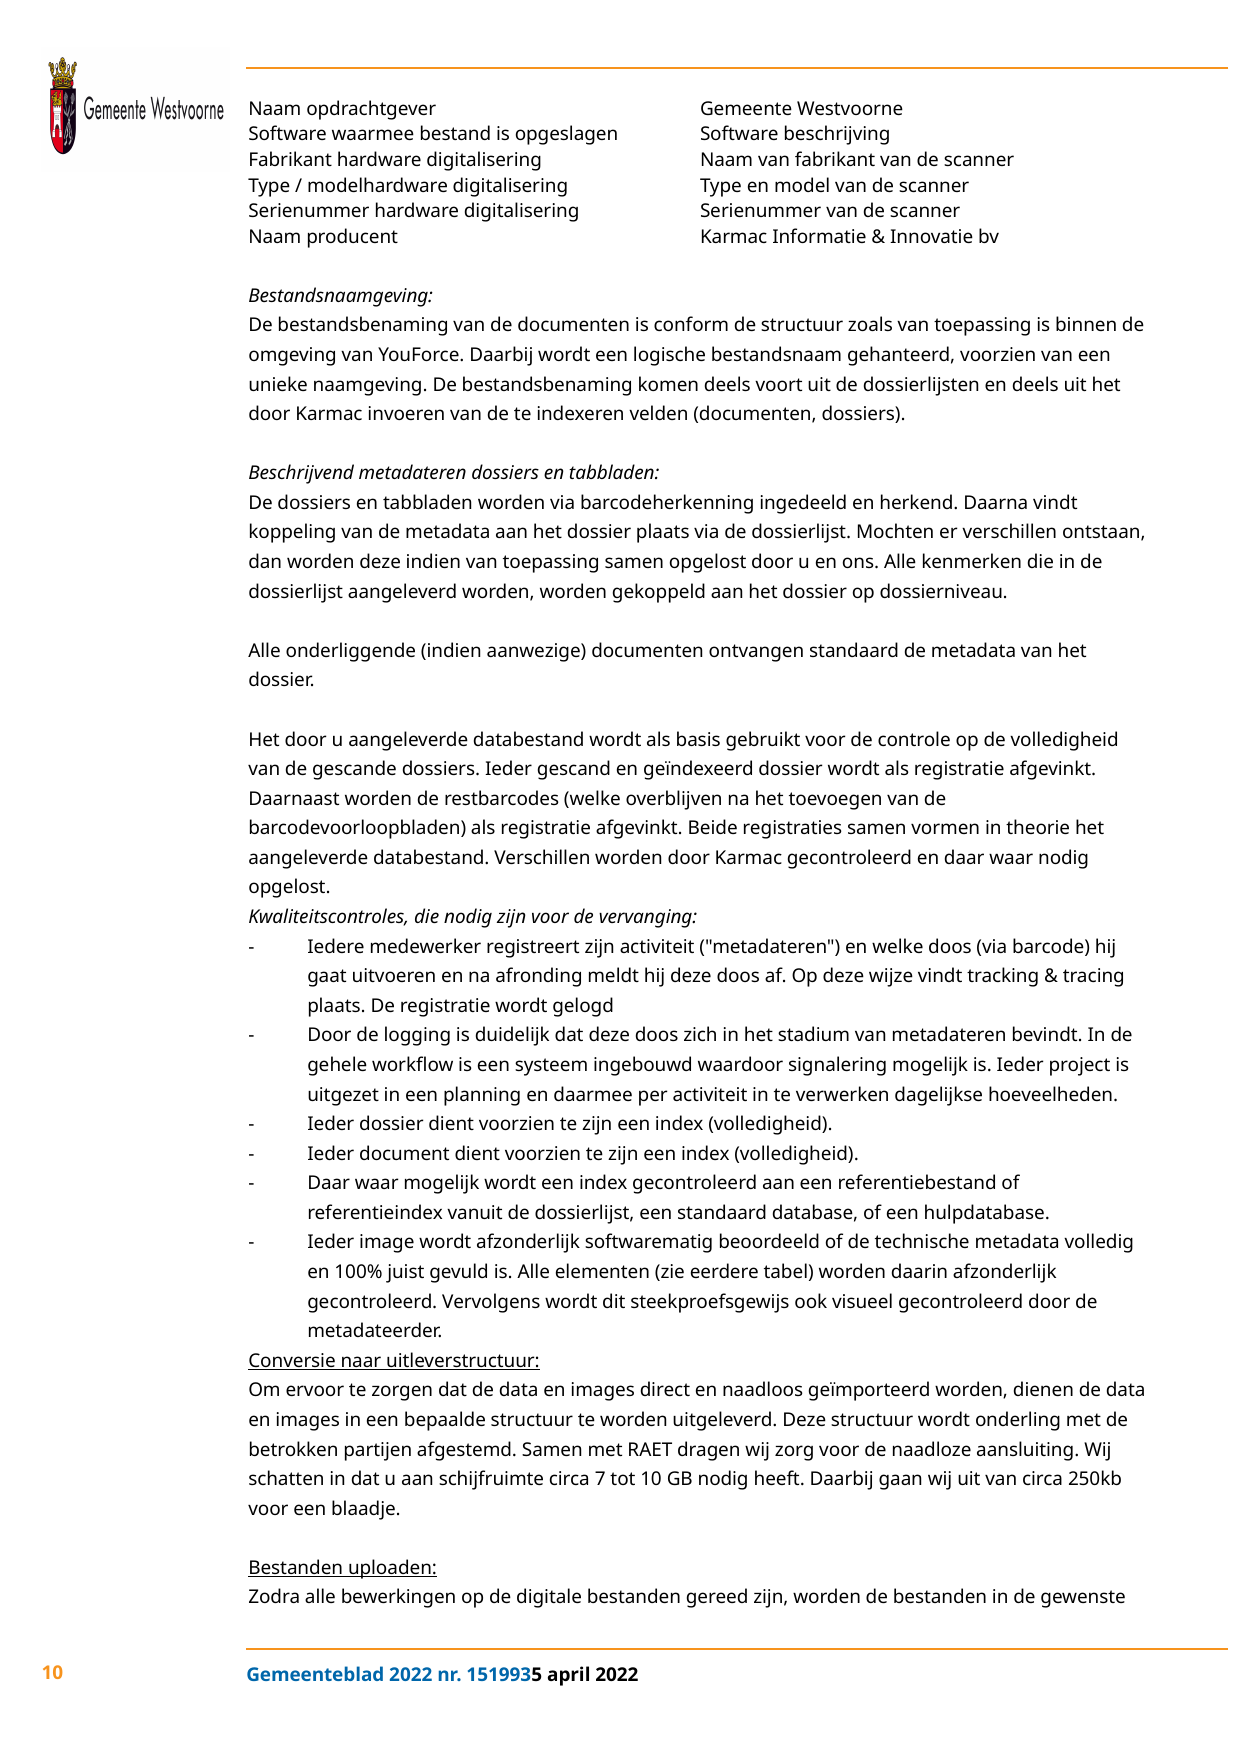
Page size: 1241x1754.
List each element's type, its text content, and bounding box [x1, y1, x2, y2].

table_cell Karmac Informatie & Innovatie bv [700, 224, 1152, 249]
text Bestandsnaamgeving: [248, 282, 1152, 308]
table_cell Software beschrijving [700, 121, 1152, 146]
table_cell Naam producent [248, 224, 700, 249]
list Daar waar mogelijk wordt een index gecontroleerd aan een referentiebestand of referentieindex vanuit de dossierlijst, een standaard database, of een hulpdatabase. [248, 1169, 1152, 1225]
table_cell Serienummer hardware digitalisering [248, 198, 700, 223]
text Kwaliteitscontroles, die nodig zijn voor de vervanging: [248, 903, 1152, 929]
table_cell Naam van fabrikant van de scanner [700, 146, 1152, 172]
text De bestandsbenaming van de documenten is conform de structuur zoals van toepassing is binnen de omgeving van YouForce. Daarbij wordt een logische bestandsnaam gehanteerd, voorzien van een unieke naamgeving. De bestandsbenaming komen deels voort uit de dossierlijsten en deels uit het door Karmac invoeren van de te indexeren velden (documenten, dossiers). [248, 312, 1152, 426]
text Conversie naar uitleverstructuur: [248, 1347, 1152, 1373]
table_cell Naam opdrachtgever [248, 95, 700, 121]
text Om ervoor te zorgen dat de data en images direct en naadloos geïmporteerd worden, dienen de data en images in een bepaalde structuur te worden uitgeleverd. Deze structuur wordt onderling met de betrokken partijen afgestemd. Samen met RAET dragen wij zorg voor de naadloze aansluiting. Wij schatten in dat u aan schijfruimte circa 7 tot 10 GB nodig heeft. Daarbij gaan wij uit van circa 250kb voor een blaadje. [248, 1377, 1152, 1521]
table_cell Type / modelhardware digitalisering [248, 172, 700, 198]
text Beschrijvend metadateren dossiers en tabbladen: [248, 459, 1152, 485]
picture [41, 47, 231, 172]
text Het door u aangeleverde databestand wordt als basis gebruikt voor de controle op de volledigheid van de gescande dossiers. Ieder gescand en geïndexeerd dossier wordt als registratie afgevinkt. Daarnaast worden de restbarcodes (welke overblijven na het toevoegen van de barcodevoorloopbladen) als registratie afgevinkt. Beide registraties samen vormen in theorie het aangeleverde databestand. Verschillen worden door Karmac gecontroleerd en daar waar nodig opgelost. [248, 726, 1152, 899]
list Ieder image wordt afzonderlijk softwarematig beoordeeld of de technische metadata volledig en 100% juist gevuld is. Alle elementen (zie eerdere tabel) worden daarin afzonderlijk gecontroleerd. Vervolgens wordt dit steekproefsgewijs ook visueel gecontroleerd door de metadateerder. [248, 1229, 1152, 1343]
list Ieder document dient voorzien te zijn een index (volledigheid). [248, 1140, 1152, 1166]
table_cell Serienummer van de scanner [700, 198, 1152, 223]
list Iedere medewerker registreert zijn activiteit ("metadateren") en welke doos (via barcode) hij gaat uitvoeren en na afronding meldt hij deze doos af. Op deze wijze vindt tracking & tracing plaats. De registratie wordt gelogd [248, 933, 1152, 1018]
text Bestanden uploaden: [248, 1554, 1152, 1580]
list Door de logging is duidelijk dat deze doos zich in het stadium van metadateren bevindt. In de gehele workflow is een systeem ingebouwd waardoor signalering mogelijk is. Ieder project is uitgezet in een planning en daarmee per activiteit in te verwerken dagelijkse hoeveelheden. [248, 1022, 1152, 1106]
table_cell Software waarmee bestand is opgeslagen [248, 121, 700, 146]
text Zodra alle bewerkingen op de digitale bestanden gereed zijn, worden de bestanden in de gewenste [248, 1584, 1152, 1609]
table_cell Gemeente Westvoorne [700, 95, 1152, 121]
list Ieder dossier dient voorzien te zijn een index (volledigheid). [248, 1110, 1152, 1136]
text De dossiers en tabbladen worden via barcodeherkenning ingedeeld en herkend. Daarna vindt koppeling van de metadata aan het dossier plaats via de dossierlijst. Mochten er verschillen ontstaan, dan worden deze indien van toepassing samen opgelost door u en ons. Alle kenmerken die in de dossierlijst aangeleverd worden, worden gekoppeld aan het dossier op dossierniveau. [248, 489, 1152, 603]
table_cell Type en model van de scanner [700, 172, 1152, 198]
text Alle onderliggende (indien aanwezige) documenten ontvangen standaard de metadata van het dossier. [248, 637, 1152, 692]
table_cell Fabrikant hardware digitalisering [248, 146, 700, 172]
